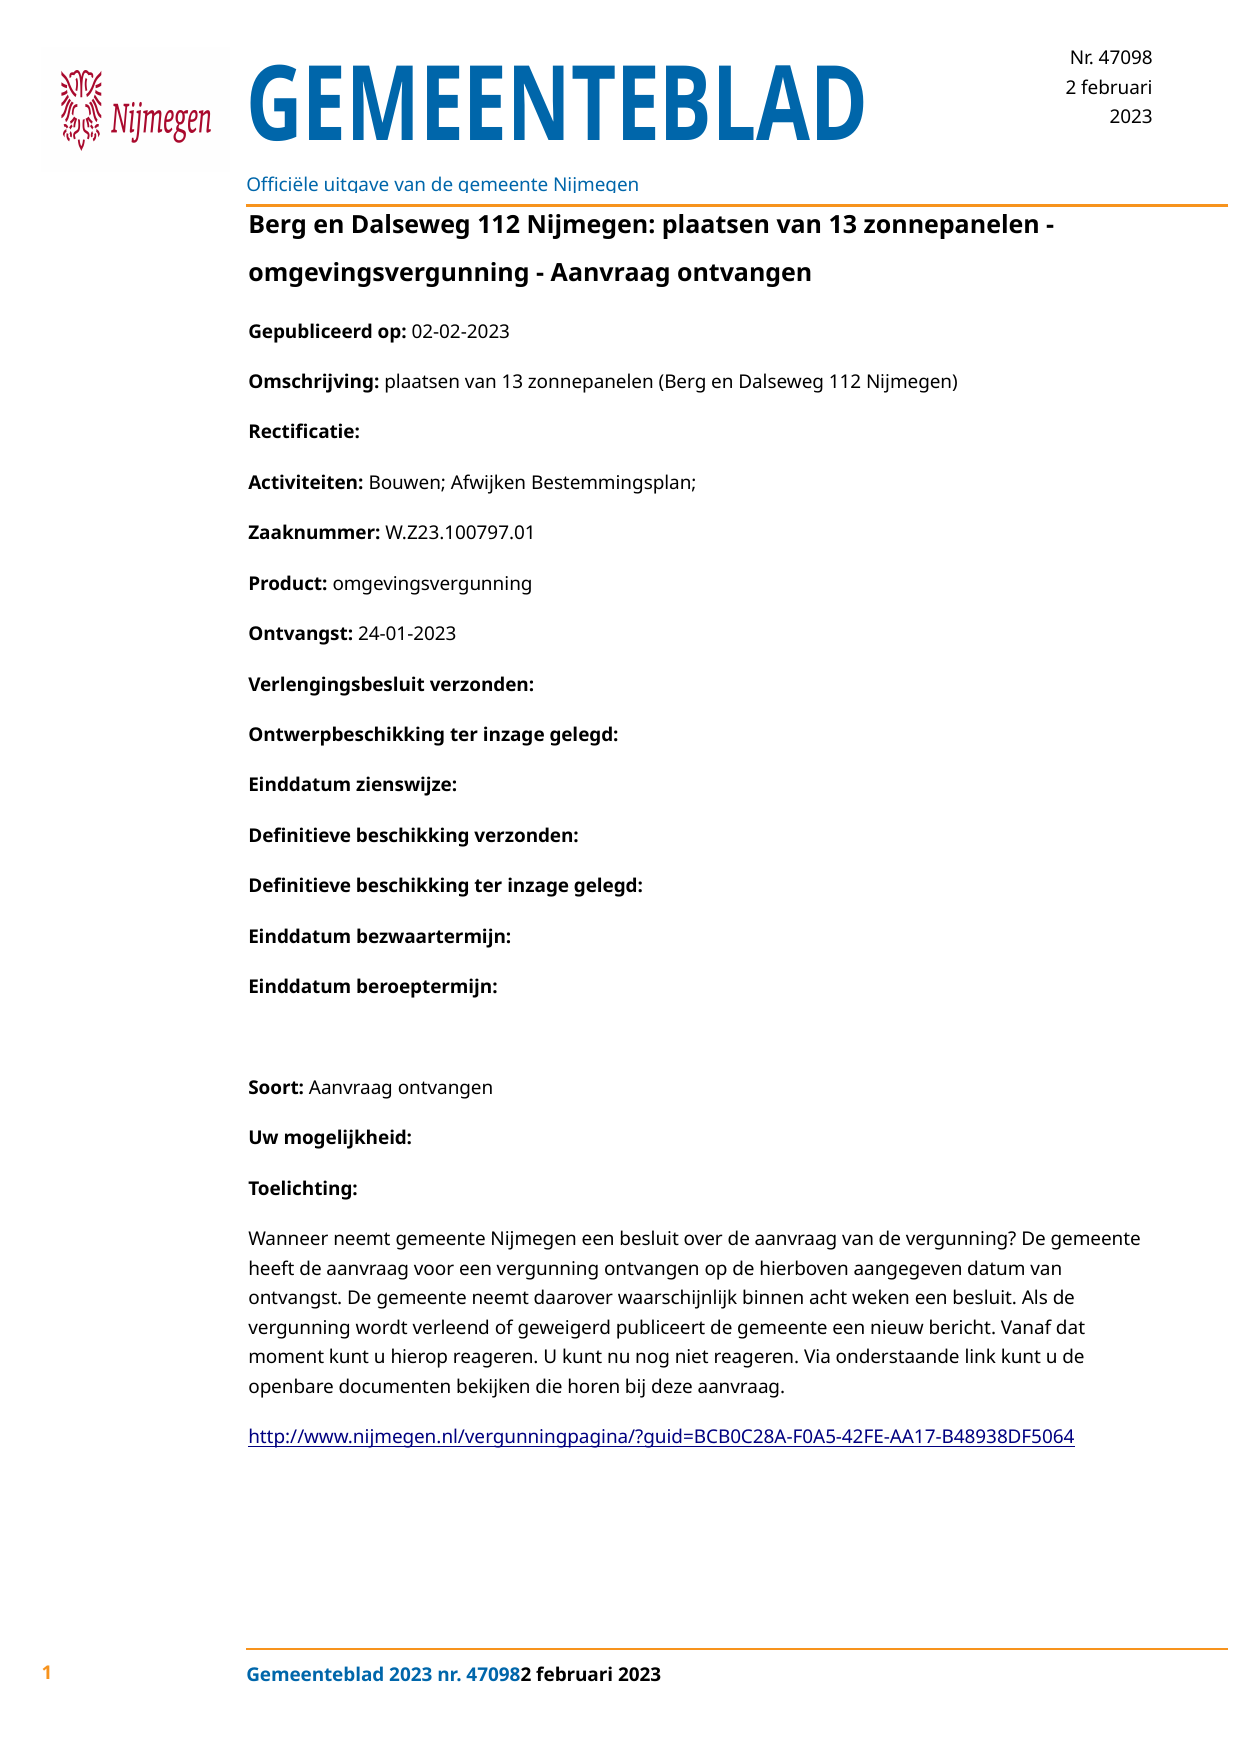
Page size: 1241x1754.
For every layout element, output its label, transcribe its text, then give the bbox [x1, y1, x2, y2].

text Ontvangst: 24-01-2023 [248, 620, 1152, 646]
text Soort: Aanvraag ontvangen [248, 1074, 1152, 1100]
text Berg en Dalseweg 112 Nijmegen: plaatsen van 13 zonnepanelen - omgevingsvergunning - Aanvraag ontvangen [248, 207, 1152, 288]
text Product: omgevingsvergunning [248, 570, 1152, 596]
text Ontwerpbeschikking ter inzage gelegd: [248, 721, 1152, 747]
text Definitieve beschikking verzonden: [248, 822, 1152, 848]
text Activiteiten: Bouwen; Afwijken Bestemmingsplan; [248, 469, 1152, 495]
text Verlengingsbesluit verzonden: [248, 671, 1152, 697]
text Einddatum bezwaartermijn: [248, 923, 1152, 949]
text Toelichting: [248, 1175, 1152, 1201]
text Wanneer neemt gemeente Nijmegen een besluit over de aanvraag van de vergunning? De gemeente heeft de aanvraag voor een vergunning ontvangen op de hierboven aangegeven datum van ontvangst. De gemeente neemt daarover waarschijnlijk binnen acht weken een besluit. Als de vergunning wordt verleend of geweigerd publiceert de gemeente een nieuw bericht. Vanaf dat moment kunt u hierop reageren. U kunt nu nog niet reageren. Via onderstaande link kunt u de openbare documenten bekijken die horen bij deze aanvraag. [248, 1225, 1152, 1399]
text Zaaknummer: W.Z23.100797.01 [248, 519, 1152, 545]
text Einddatum zienswijze: [248, 772, 1152, 797]
text http://www.nijmegen.nl/vergunningpagina/?guid=BCB0C28A-F0A5-42FE-AA17-B48938DF5064 [248, 1424, 1152, 1449]
picture [41, 47, 231, 172]
text Uw mogelijkheid: [248, 1124, 1152, 1150]
text Gepubliceerd op: 02-02-2023 [248, 318, 1152, 344]
text Definitieve beschikking ter inzage gelegd: [248, 872, 1152, 898]
text Einddatum beroeptermijn: [248, 973, 1152, 999]
text Rectificatie: [248, 419, 1152, 444]
text Omschrijving: plaatsen van 13 zonnepanelen (Berg en Dalseweg 112 Nijmegen) [248, 368, 1152, 394]
